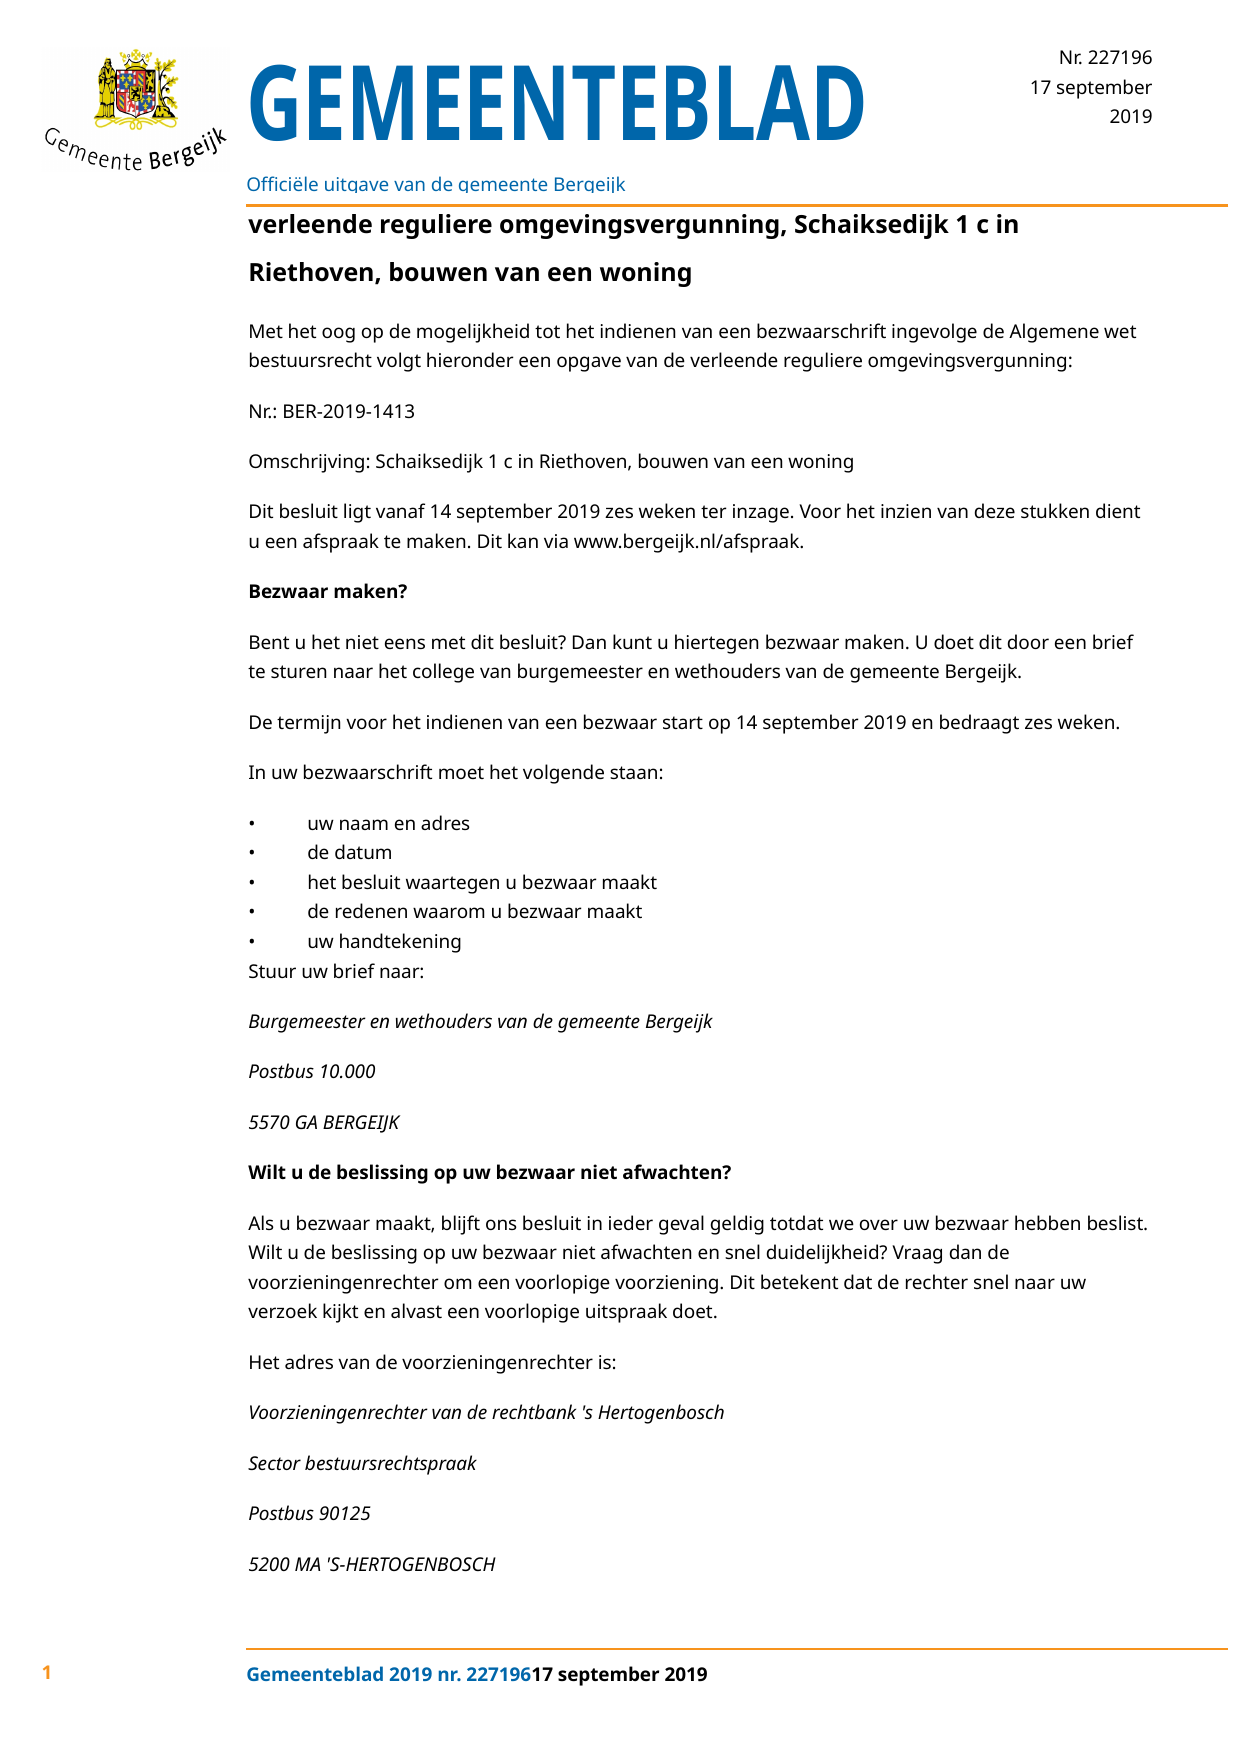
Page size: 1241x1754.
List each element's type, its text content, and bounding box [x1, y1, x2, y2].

list het besluit waartegen u bezwaar maakt [248, 869, 1152, 895]
text Bent u het niet eens met dit besluit? Dan kunt u hiertegen bezwaar maken. U doet dit door een brief te sturen naar het college van burgemeester en wethouders van de gemeente Bergeijk. [248, 629, 1152, 684]
text Als u bezwaar maakt, blijft ons besluit in ieder geval geldig totdat we over uw bezwaar hebben beslist. Wilt u de beslissing op uw bezwaar niet afwachten en snel duidelijkheid? Vraag dan de voorzieningenrechter om een voorlopige voorziening. Dit betekent dat de rechter snel naar uw verzoek kijkt en alvast een voorlopige uitspraak doet. [248, 1210, 1152, 1324]
list uw naam en adres [248, 810, 1152, 836]
text 5570 GA BERGEIJK [248, 1109, 1152, 1135]
text Omschrijving: Schaiksedijk 1 c in Riethoven, bouwen van een woning [248, 448, 1152, 474]
text Het adres van de voorzieningenrechter is: [248, 1349, 1152, 1375]
text verleende reguliere omgevingsvergunning, Schaiksedijk 1 c in Riethoven, bouwen van een woning [248, 207, 1152, 288]
picture [41, 47, 231, 172]
text In uw bezwaarschrift moet het volgende staan: [248, 759, 1152, 785]
list uw handtekening [248, 928, 1152, 954]
text Postbus 10.000 [248, 1059, 1152, 1084]
text Wilt u de beslissing op uw bezwaar niet afwachten? [248, 1159, 1152, 1185]
text Voorzieningenrechter van de rechtbank 's Hertogenbosch [248, 1399, 1152, 1425]
text Postbus 90125 [248, 1500, 1152, 1526]
text De termijn voor het indienen van een bezwaar start op 14 september 2019 en bedraagt zes weken. [248, 709, 1152, 735]
text Burgemeester en wethouders van de gemeente Bergeijk [248, 1008, 1152, 1034]
text Sector bestuursrechtspraak [248, 1450, 1152, 1476]
text Met het oog op de mogelijkheid tot het indienen van een bezwaarschrift ingevolge de Algemene wet bestuursrecht volgt hieronder een opgave van de verleende reguliere omgevingsvergunning: [248, 318, 1152, 373]
text Stuur uw brief naar: [248, 958, 1152, 984]
text Nr.: BER-2019-1413 [248, 398, 1152, 424]
text 5200 MA 'S-HERTOGENBOSCH [248, 1551, 1152, 1577]
list de redenen waarom u bezwaar maakt [248, 899, 1152, 924]
list de datum [248, 839, 1152, 865]
text Bezwaar maken? [248, 579, 1152, 604]
text Dit besluit ligt vanaf 14 september 2019 zes weken ter inzage. Voor het inzien van deze stukken dient u een afspraak te maken. Dit kan via www.bergeijk.nl/afspraak. [248, 499, 1152, 554]
